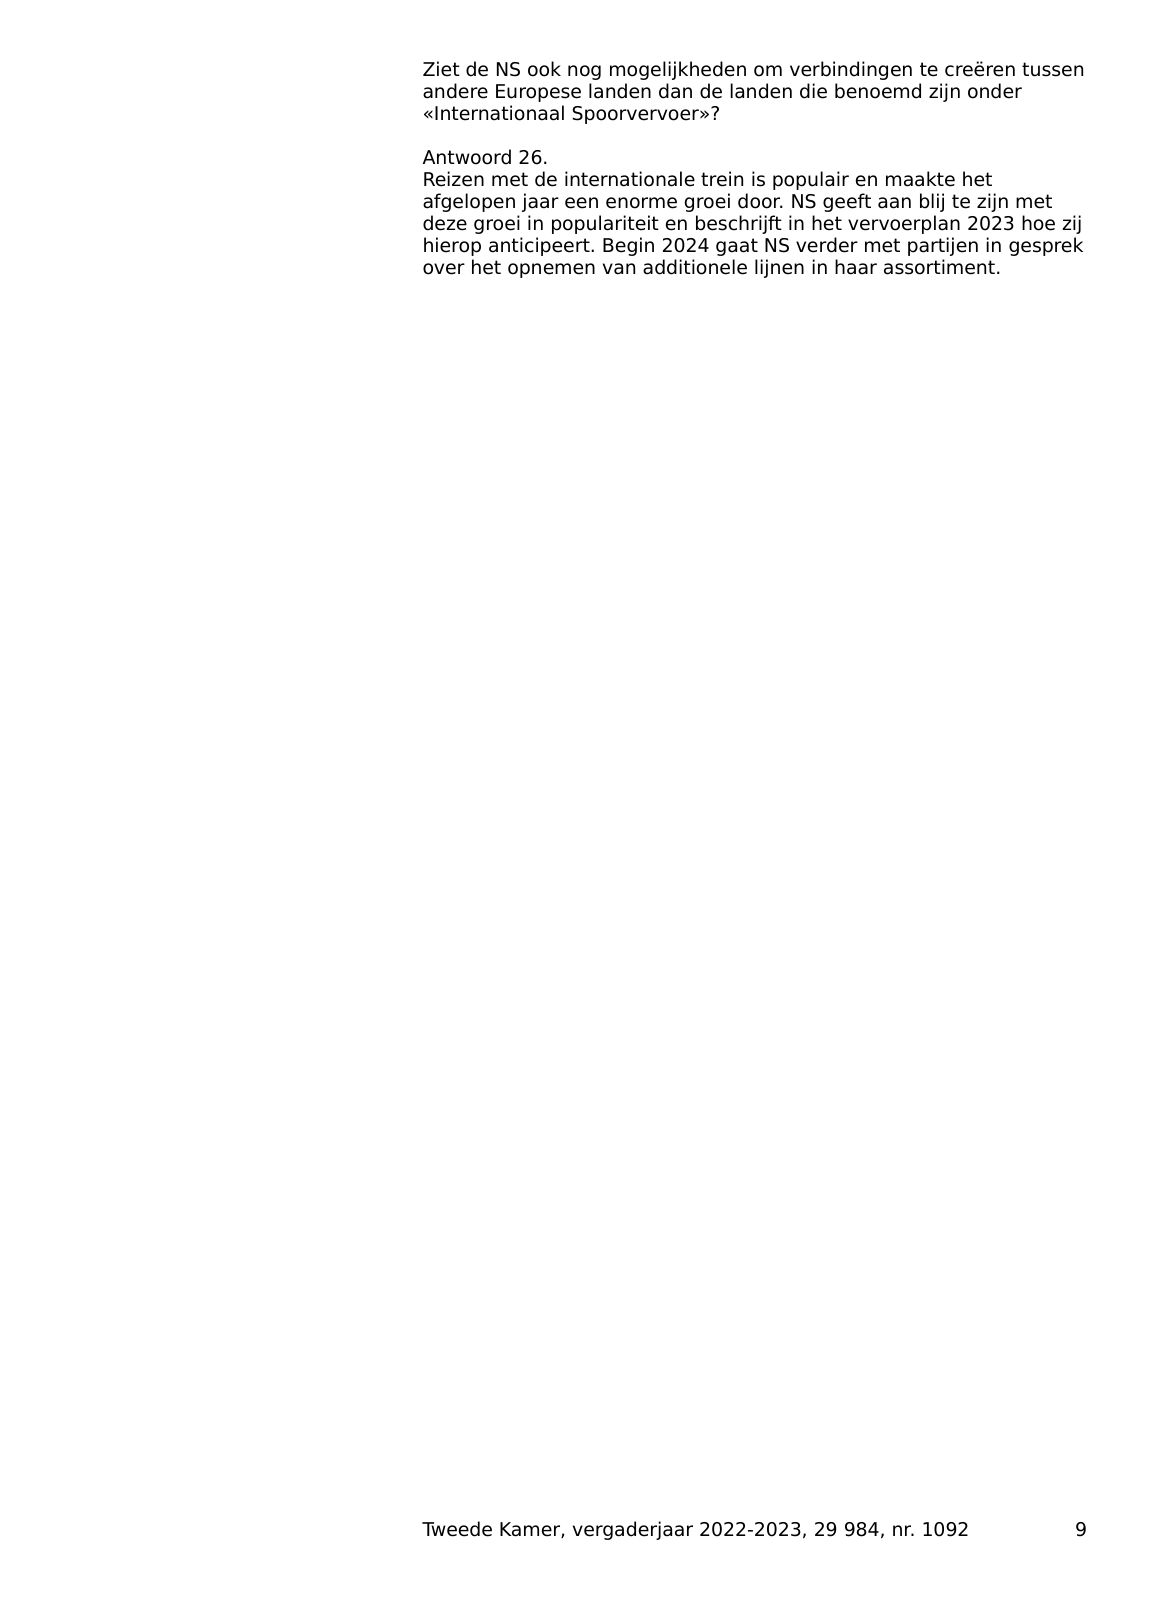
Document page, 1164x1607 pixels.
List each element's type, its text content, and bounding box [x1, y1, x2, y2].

text Ziet de NS ook nog mogelijkheden om verbindingen te creëren tussen andere Europese landen dan de landen die benoemd zijn onder «Internationaal Spoorvervoer»? [422, 59, 1087, 125]
text Reizen met de internationale trein is populair en maakte het afgelopen jaar een enorme groei door. NS geeft aan blij te zijn met deze groei in populariteit en beschrijft in het vervoerplan 2023 hoe zij hierop anticipeert. Begin 2024 gaat NS verder met partijen in gesprek over het opnemen van additionele lijnen in haar assortiment. [422, 169, 1087, 279]
text Antwoord 26. [422, 147, 1087, 169]
